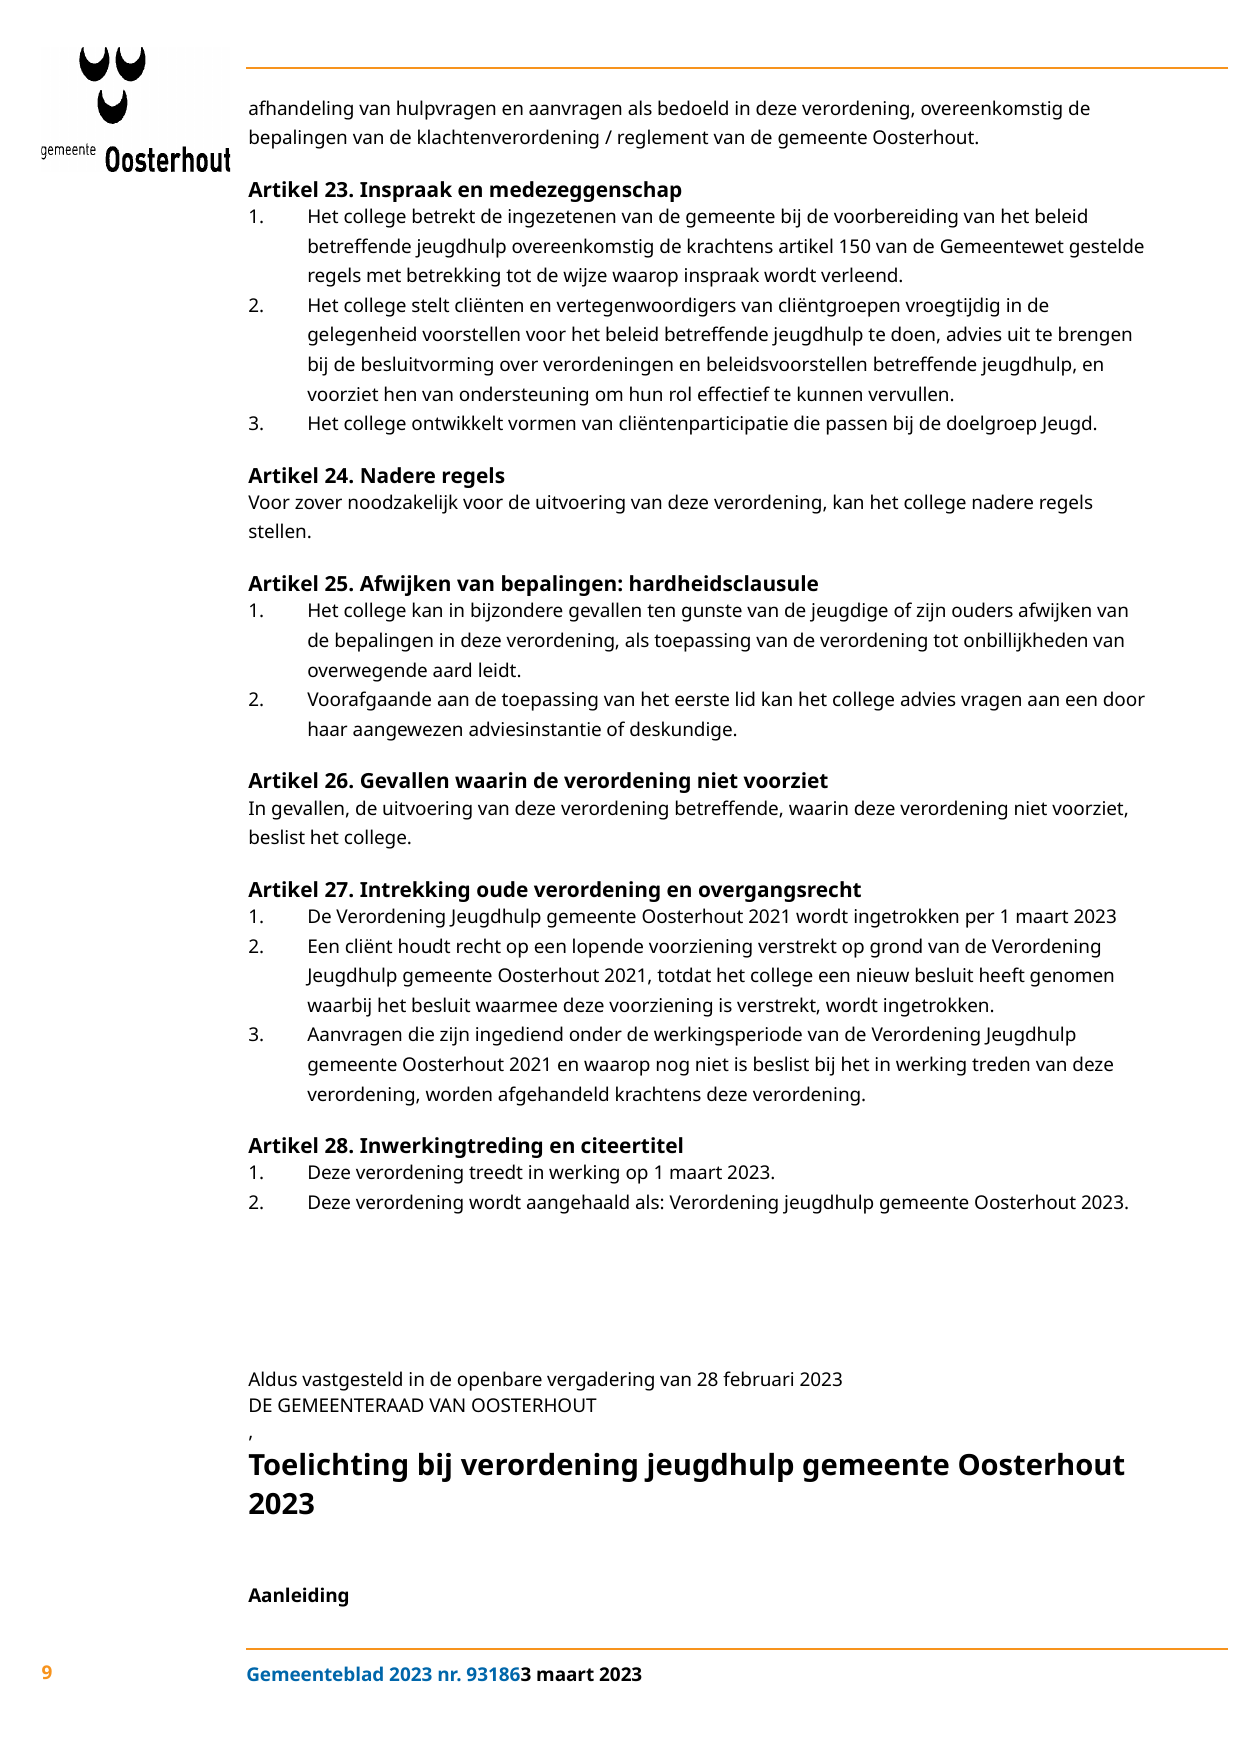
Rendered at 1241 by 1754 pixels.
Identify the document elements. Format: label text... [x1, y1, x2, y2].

list De Verordening Jeugdhulp gemeente Oosterhout 2021 wordt ingetrokken per 1 maart 2023 [248, 903, 1152, 929]
list Een cliënt houdt recht op een lopende voorziening verstrekt op grond van de Verordening Jeugdhulp gemeente Oosterhout 2021, totdat het college een nieuw besluit heeft genomen waarbij het besluit waarmee deze voorziening is verstrekt, wordt ingetrokken. [248, 933, 1152, 1018]
list Het college ontwikkelt vormen van cliëntenparticipatie die passen bij de doelgroep Jeugd. [248, 410, 1152, 436]
text Voor zover noodzakelijk voor de uitvoering van deze verordening, kan het college nadere regels stellen. [248, 489, 1152, 544]
text In gevallen, de uitvoering van deze verordening betreffende, waarin deze verordening niet voorziet, beslist het college. [248, 795, 1152, 850]
list Deze verordening treedt in werking op 1 maart 2023. [248, 1159, 1152, 1185]
text DE GEMEENTERAAD VAN OOSTERHOUT [248, 1392, 1152, 1418]
list Aanvragen die zijn ingediend onder de werkingsperiode van de Verordening Jeugdhulp gemeente Oosterhout 2021 en waarop nog niet is beslist bij het in werking treden van deze verordening, worden afgehandeld krachtens deze verordening. [248, 1022, 1152, 1106]
text Artikel 26. Gevallen waarin de verordening niet voorziet [248, 766, 1152, 795]
text Artikel 27. Intrekking oude verordening en overgangsrecht [248, 875, 1152, 903]
text Artikel 23. Inspraak en medezeggenschap [248, 175, 1152, 203]
text , [248, 1418, 1152, 1444]
list Het college kan in bijzondere gevallen ten gunste van de jeugdige of zijn ouders afwijken van de bepalingen in deze verordening, als toepassing van de verordening tot onbillijkheden van overwegende aard leidt. [248, 598, 1152, 682]
text Artikel 28. Inwerkingtreding en citeertitel [248, 1131, 1152, 1159]
text Artikel 24. Nadere regels [248, 461, 1152, 489]
text Artikel 25. Afwijken van bepalingen: hardheidsclausule [248, 569, 1152, 598]
text Aanleiding [248, 1582, 1152, 1608]
text Toelichting bij verordening jeugdhulp gemeente Oosterhout 2023 [248, 1444, 1152, 1523]
list Het college stelt cliënten en vertegenwoordigers van cliëntgroepen vroegtijdig in de gelegenheid voorstellen voor het beleid betreffende jeugdhulp te doen, advies uit te brengen bij de besluitvorming over verordeningen en beleidsvoorstellen betreffende jeugdhulp, en voorziet hen van ondersteuning om hun rol effectief te kunnen vervullen. [248, 292, 1152, 406]
list Het college betrekt de ingezetenen van de gemeente bij de voorbereiding van het beleid betreffende jeugdhulp overeenkomstig de krachtens artikel 150 van de Gemeentewet gestelde regels met betrekking tot de wijze waarop inspraak wordt verleend. [248, 203, 1152, 288]
picture [41, 47, 231, 172]
text afhandeling van hulpvragen en aanvragen als bedoeld in deze verordening, overeenkomstig de bepalingen van de klachtenverordening / reglement van de gemeente Oosterhout. [248, 95, 1152, 150]
list Voorafgaande aan de toepassing van het eerste lid kan het college advies vragen aan een door haar aangewezen adviesinstantie of deskundige. [248, 686, 1152, 742]
text Aldus vastgesteld in de openbare vergadering van 28 februari 2023 [248, 1367, 1152, 1392]
list Deze verordening wordt aangehaald als: Verordening jeugdhulp gemeente Oosterhout 2023. [248, 1189, 1152, 1215]
